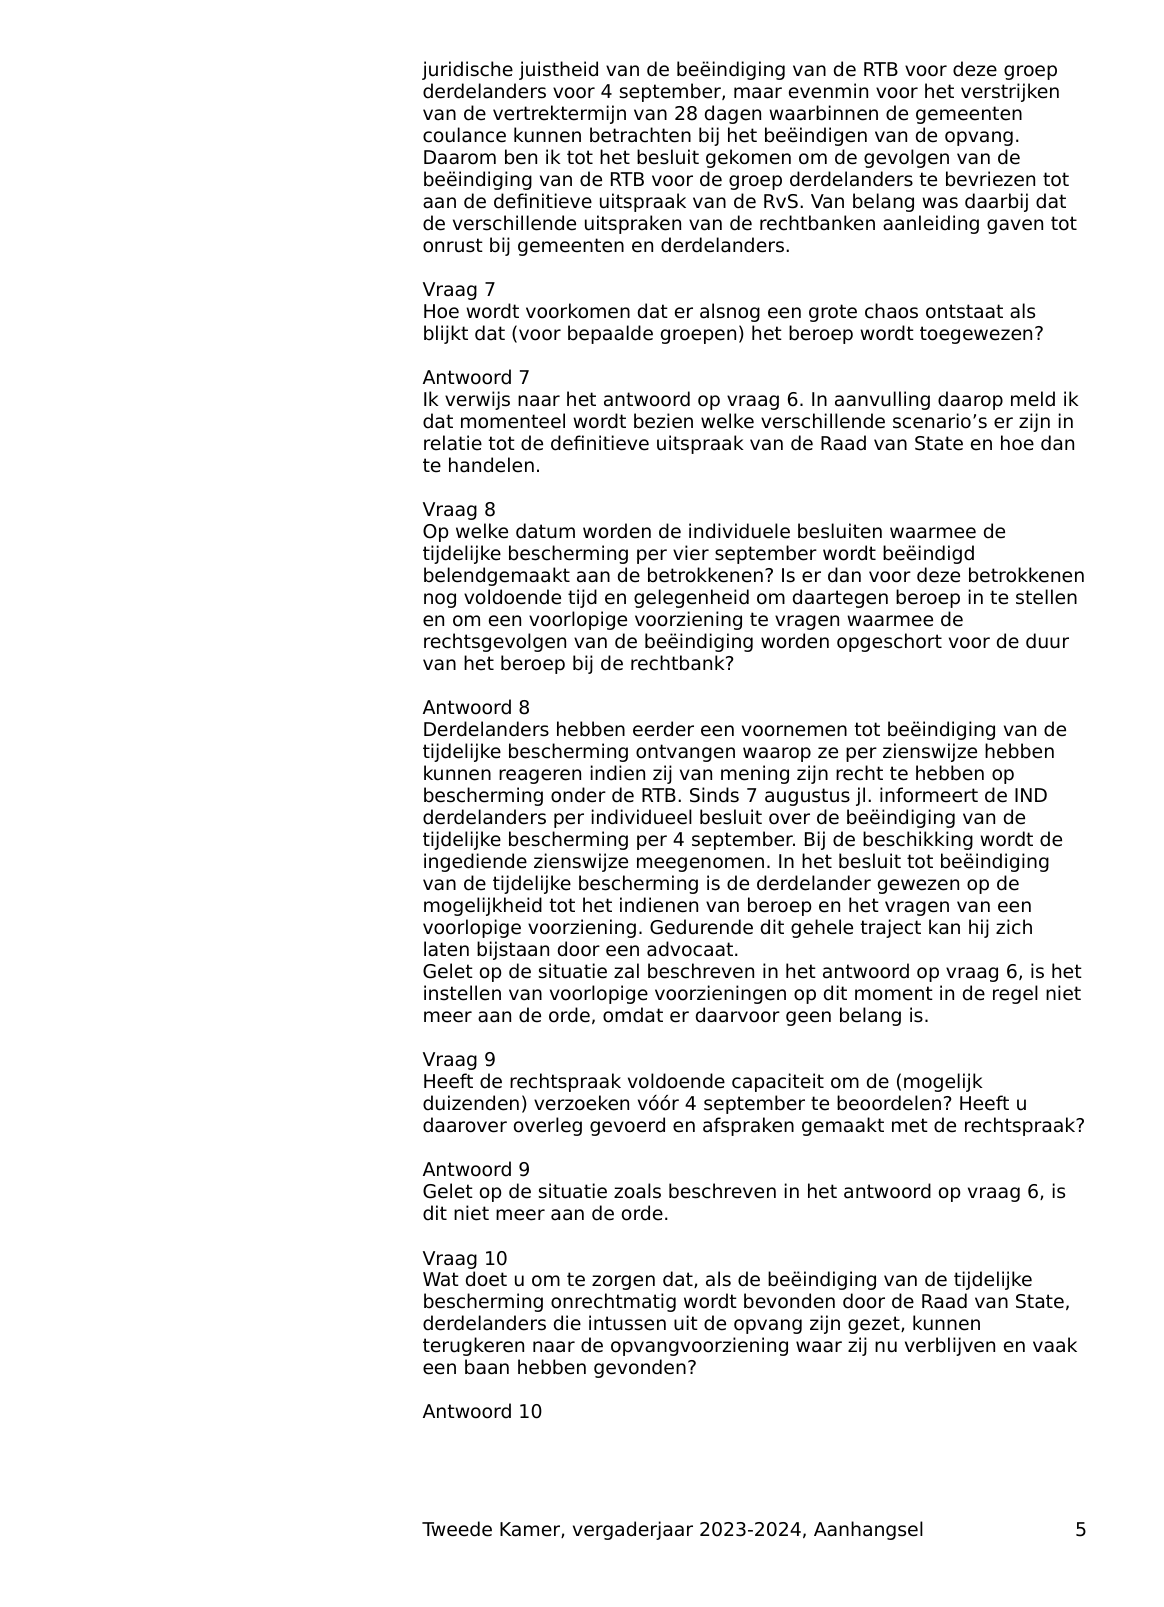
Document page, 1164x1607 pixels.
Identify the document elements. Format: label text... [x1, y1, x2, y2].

text Op welke datum worden de individuele besluiten waarmee de tijdelijke bescherming per vier september wordt beëindigd belendgemaakt aan de betrokkenen? Is er dan voor deze betrokkenen nog voldoende tijd en gelegenheid om daartegen beroep in te stellen en om een voorlopige voorziening te vragen waarmee de rechtsgevolgen van de beëindiging worden opgeschort voor de duur van het beroep bij de rechtbank? [422, 521, 1087, 675]
text Gelet op de situatie zoals beschreven in het antwoord op vraag 6, is dit niet meer aan de orde. [422, 1181, 1087, 1225]
text Ik verwijs naar het antwoord op vraag 6. In aanvulling daarop meld ik dat momenteel wordt bezien welke verschillende scenario’s er zijn in relatie tot de definitieve uitspraak van de Raad van State en hoe dan te handelen. [422, 389, 1087, 477]
text Antwoord 7 [422, 367, 1087, 389]
text Gelet op de situatie zal beschreven in het antwoord op vraag 6, is het instellen van voorlopige voorzieningen op dit moment in de regel niet meer aan de orde, omdat er daarvoor geen belang is. [422, 961, 1087, 1027]
text Vraag 7 [422, 279, 1087, 301]
text Derdelanders hebben eerder een voornemen tot beëindiging van de tijdelijke bescherming ontvangen waarop ze per zienswijze hebben kunnen reageren indien zij van mening zijn recht te hebben op bescherming onder de RTB. Sinds 7 augustus jl. informeert de IND derdelanders per individueel besluit over de beëindiging van de tijdelijke bescherming per 4 september. Bij de beschikking wordt de ingediende zienswijze meegenomen. In het besluit tot beëindiging van de tijdelijke bescherming is de derdelander gewezen op de mogelijkheid tot het indienen van beroep en het vragen van een voorlopige voorziening. Gedurende dit gehele traject kan hij zich laten bijstaan door een advocaat. [422, 719, 1087, 961]
text Antwoord 10 [422, 1401, 1087, 1423]
text Hoe wordt voorkomen dat er alsnog een grote chaos ontstaat als blijkt dat (voor bepaalde groepen) het beroep wordt toegewezen? [422, 301, 1087, 345]
text Vraag 9 [422, 1049, 1087, 1071]
text juridische juistheid van de beëindiging van de RTB voor deze groep derdelanders voor 4 september, maar evenmin voor het verstrijken van de vertrektermijn van 28 dagen waarbinnen de gemeenten coulance kunnen betrachten bij het beëindigen van de opvang. Daarom ben ik tot het besluit gekomen om de gevolgen van de beëindiging van de RTB voor de groep derdelanders te bevriezen tot aan de definitieve uitspraak van de RvS. Van belang was daarbij dat de verschillende uitspraken van de rechtbanken aanleiding gaven tot onrust bij gemeenten en derdelanders. [422, 59, 1087, 257]
text Vraag 8 [422, 499, 1087, 521]
text Antwoord 9 [422, 1159, 1087, 1181]
text Heeft de rechtspraak voldoende capaciteit om de (mogelijk duizenden) verzoeken vóór 4 september te beoordelen? Heeft u daarover overleg gevoerd en afspraken gemaakt met de rechtspraak? [422, 1071, 1087, 1137]
text Vraag 10 [422, 1247, 1087, 1269]
text Antwoord 8 [422, 697, 1087, 719]
text Wat doet u om te zorgen dat, als de beëindiging van de tijdelijke bescherming onrechtmatig wordt bevonden door de Raad van State, derdelanders die intussen uit de opvang zijn gezet, kunnen terugkeren naar de opvangvoorziening waar zij nu verblijven en vaak een baan hebben gevonden? [422, 1269, 1087, 1379]
